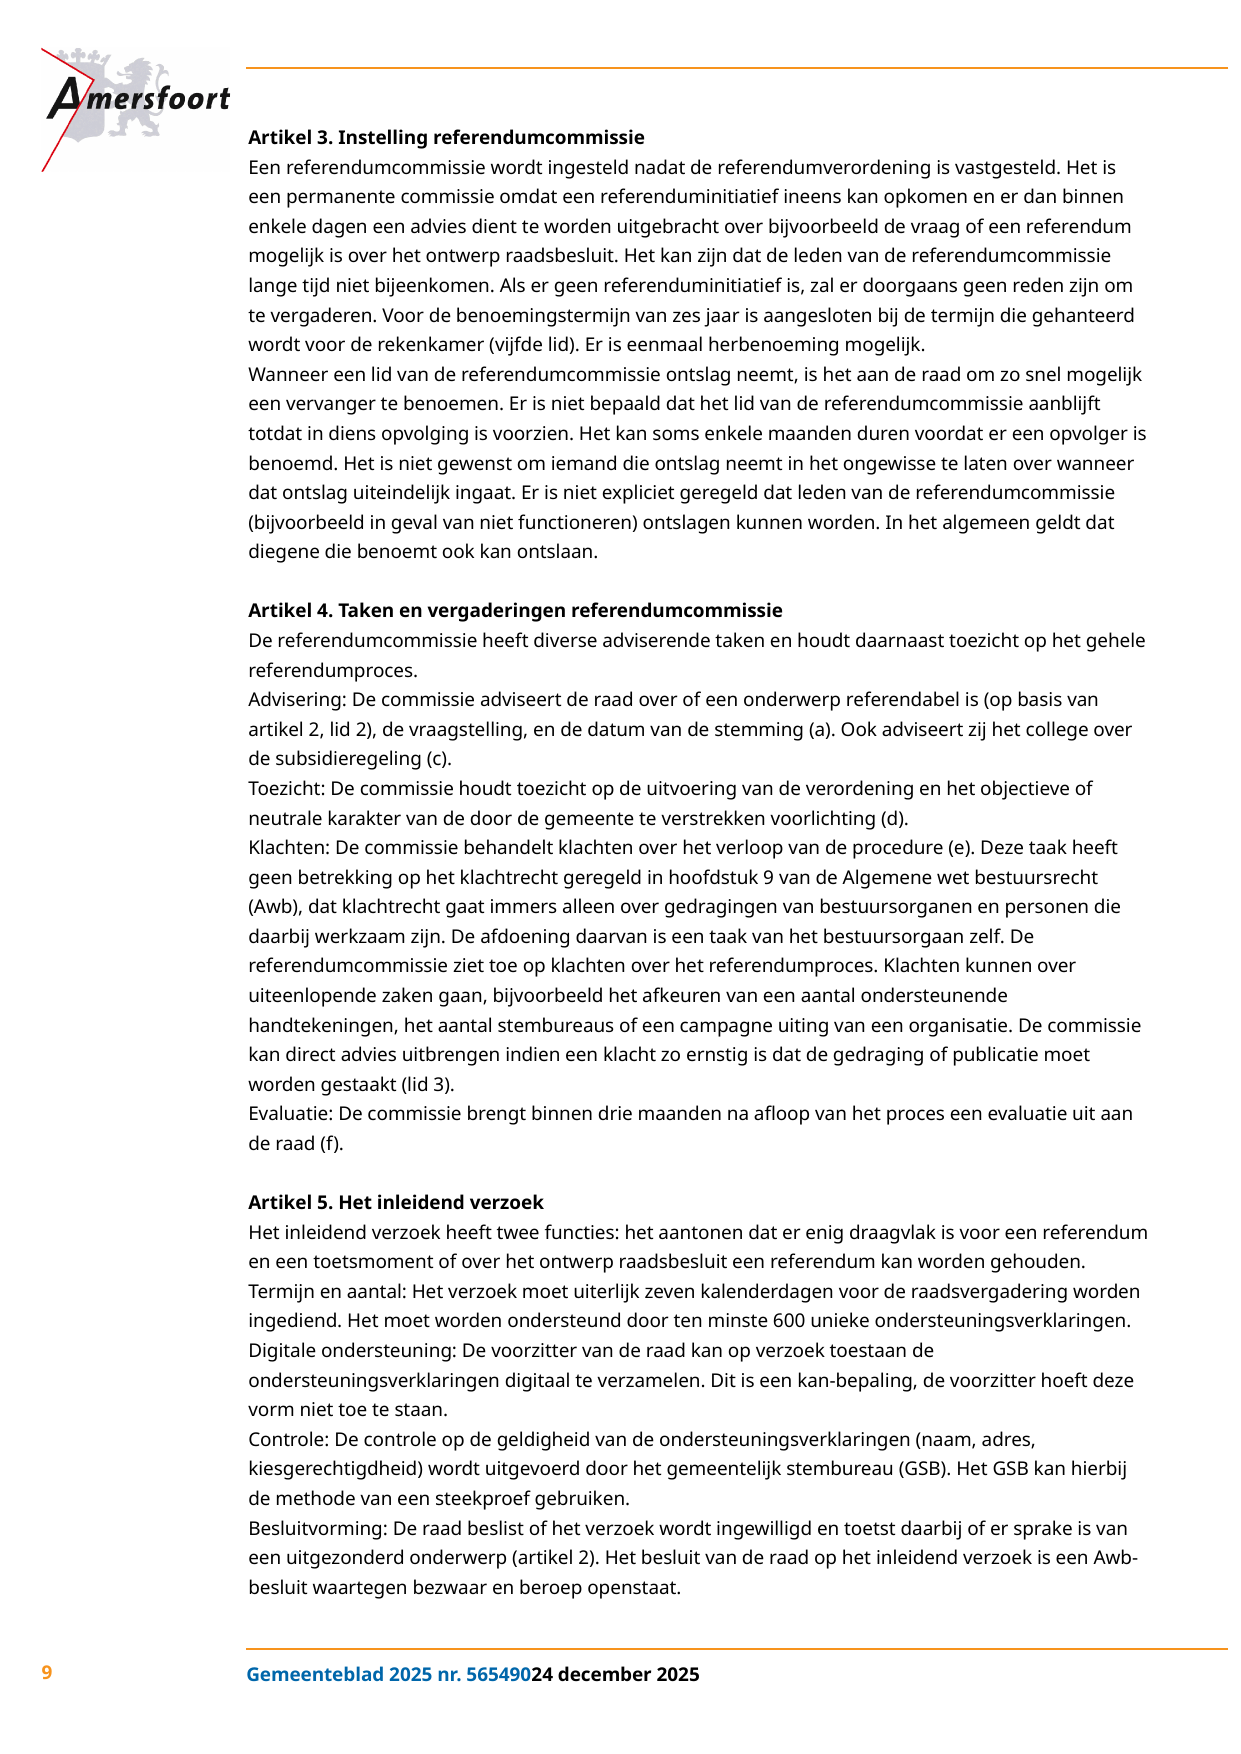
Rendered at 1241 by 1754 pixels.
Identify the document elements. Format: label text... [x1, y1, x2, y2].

text Toezicht: De commissie houdt toezicht op de uitvoering van de verordening en het objectieve of neutrale karakter van de door de gemeente te verstrekken voorlichting (d). [248, 775, 1152, 831]
text Een referendumcommissie wordt ingesteld nadat de referendumverordening is vastgesteld. Het is een permanente commissie omdat een referenduminitiatief ineens kan opkomen en er dan binnen enkele dagen een advies dient te worden uitgebracht over bijvoorbeeld de vraag of een referendum mogelijk is over het ontwerp raadsbesluit. Het kan zijn dat de leden van de referendumcommissie lange tijd niet bijeenkomen. Als er geen referenduminitiatief is, zal er doorgaans geen reden zijn om te vergaderen. Voor de benoemingstermijn van zes jaar is aangesloten bij de termijn die gehanteerd wordt voor de rekenkamer (vijfde lid). Er is eenmaal herbenoeming mogelijk. [248, 154, 1152, 357]
text Wanneer een lid van de referendumcommissie ontslag neemt, is het aan de raad om zo snel mogelijk een vervanger te benoemen. Er is niet bepaald dat het lid van de referendumcommissie aanblijft totdat in diens opvolging is voorzien. Het kan soms enkele maanden duren voordat er een opvolger is benoemd. Het is niet gewenst om iemand die ontslag neemt in het ongewisse te laten over wanneer dat ontslag uiteindelijk ingaat. Er is niet expliciet geregeld dat leden van de referendumcommissie (bijvoorbeeld in geval van niet functioneren) ontslagen kunnen worden. In het algemeen geldt dat diegene die benoemt ook kan ontslaan. [248, 361, 1152, 564]
text Evaluatie: De commissie brengt binnen drie maanden na afloop van het proces een evaluatie uit aan de raad (f). [248, 1101, 1152, 1156]
text Het inleidend verzoek heeft twee functies: het aantonen dat er enig draagvlak is voor een referendum en een toetsmoment of over het ontwerp raadsbesluit een referendum kan worden gehouden. [248, 1219, 1152, 1274]
text Artikel 5. Het inleidend verzoek [248, 1189, 1152, 1215]
text Klachten: De commissie behandelt klachten over het verloop van de procedure (e). Deze taak heeft geen betrekking op het klachtrecht geregeld in hoofdstuk 9 van de Algemene wet bestuursrecht (Awb), dat klachtrecht gaat immers alleen over gedragingen van bestuursorganen en personen die daarbij werkzaam zijn. De afdoening daarvan is een taak van het bestuursorgaan zelf. De referendumcommissie ziet toe op klachten over het referendumproces. Klachten kunnen over uiteenlopende zaken gaan, bijvoorbeeld het afkeuren van een aantal ondersteunende handtekeningen, het aantal stembureaus of een campagne uiting van een organisatie. De commissie kan direct advies uitbrengen indien een klacht zo ernstig is dat de gedraging of publicatie moet worden gestaakt (lid 3). [248, 834, 1152, 1097]
text Artikel 4. Taken en vergaderingen referendumcommissie [248, 598, 1152, 623]
text Digitale ondersteuning: De voorzitter van de raad kan op verzoek toestaan de ondersteuningsverklaringen digitaal te verzamelen. Dit is een kan-bepaling, de voorzitter hoeft deze vorm niet toe te staan. [248, 1337, 1152, 1422]
text De referendumcommissie heeft diverse adviserende taken en houdt daarnaast toezicht op het gehele referendumproces. [248, 627, 1152, 683]
text Besluitvorming: De raad beslist of het verzoek wordt ingewilligd en toetst daarbij of er sprake is van een uitgezonderd onderwerp (artikel 2). Het besluit van de raad op het inleidend verzoek is een Awb-besluit waartegen bezwaar en beroep openstaat. [248, 1515, 1152, 1600]
text Termijn en aantal: Het verzoek moet uiterlijk zeven kalenderdagen voor de raadsvergadering worden ingediend. Het moet worden ondersteund door ten minste 600 unieke ondersteuningsverklaringen. [248, 1278, 1152, 1333]
text Artikel 3. Instelling referendumcommissie [248, 124, 1152, 150]
text Controle: De controle op de geldigheid van de ondersteuningsverklaringen (naam, adres, kiesgerechtigdheid) wordt uitgevoerd door het gemeentelijk stembureau (GSB). Het GSB kan hierbij de methode van een steekproef gebruiken. [248, 1426, 1152, 1511]
text Advisering: De commissie adviseert de raad over of een onderwerp referendabel is (op basis van artikel 2, lid 2), de vraagstelling, en de datum van de stemming (a). Ook adviseert zij het college over de subsidieregeling (c). [248, 686, 1152, 771]
picture [41, 47, 231, 172]
